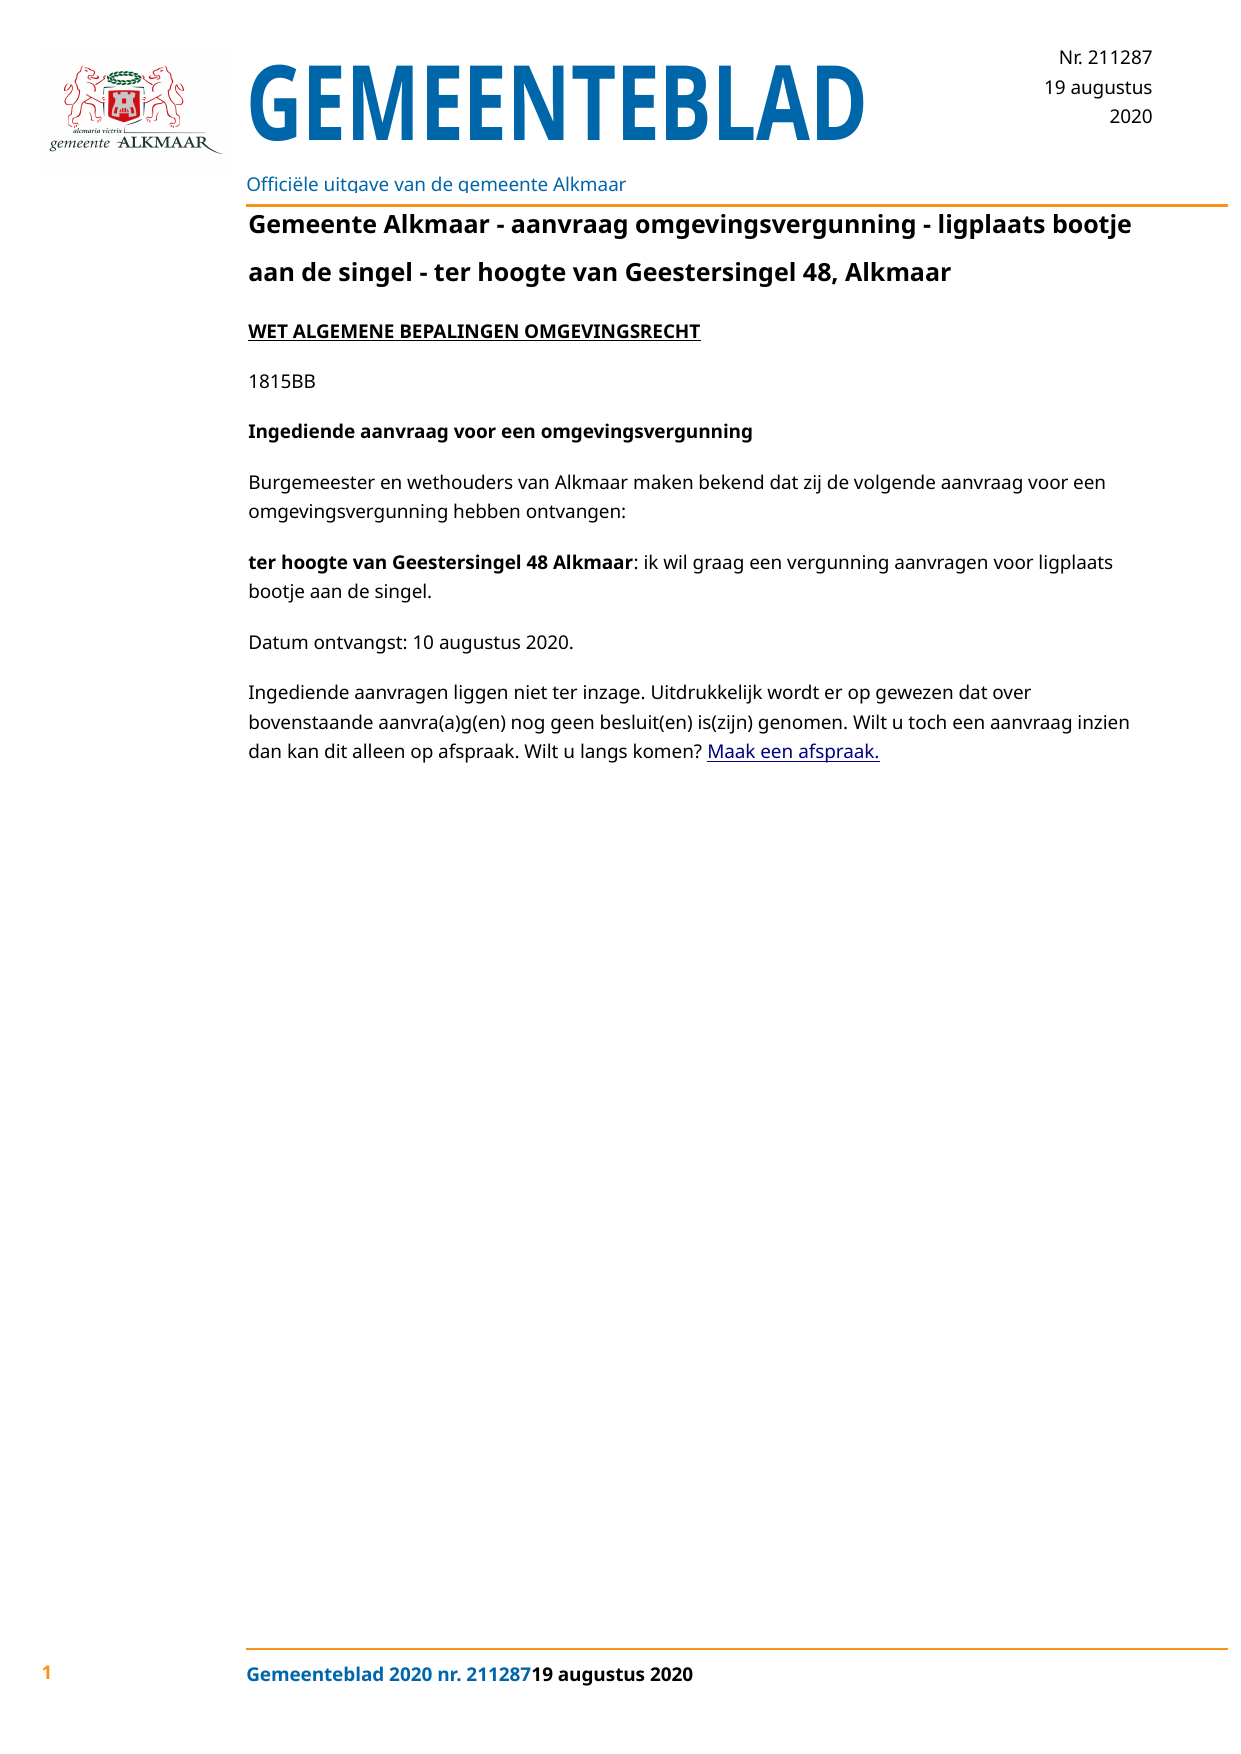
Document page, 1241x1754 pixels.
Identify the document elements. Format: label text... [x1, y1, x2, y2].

text WET ALGEMENE BEPALINGEN OMGEVINGSRECHT [248, 318, 1152, 344]
text Ingediende aanvragen liggen niet ter inzage. Uitdrukkelijk wordt er op gewezen dat over bovenstaande aanvra(a)g(en) nog geen besluit(en) is(zijn) genomen. Wilt u toch een aanvraag inzien dan kan dit alleen op afspraak. Wilt u langs komen? Maak een afspraak. [248, 679, 1152, 764]
text Burgemeester en wethouders van Alkmaar maken bekend dat zij de volgende aanvraag voor een omgevingsvergunning hebben ontvangen: [248, 469, 1152, 524]
text 1815BB [248, 368, 1152, 394]
picture [41, 47, 231, 172]
text Ingediende aanvraag voor een omgevingsvergunning [248, 419, 1152, 444]
text Gemeente Alkmaar - aanvraag omgevingsvergunning - ligplaats bootje aan de singel - ter hoogte van Geestersingel 48, Alkmaar [248, 207, 1152, 288]
text ter hoogte van Geestersingel 48 Alkmaar: ik wil graag een vergunning aanvragen voor ligplaats bootje aan de singel. [248, 549, 1152, 604]
text Datum ontvangst: 10 augustus 2020. [248, 629, 1152, 655]
